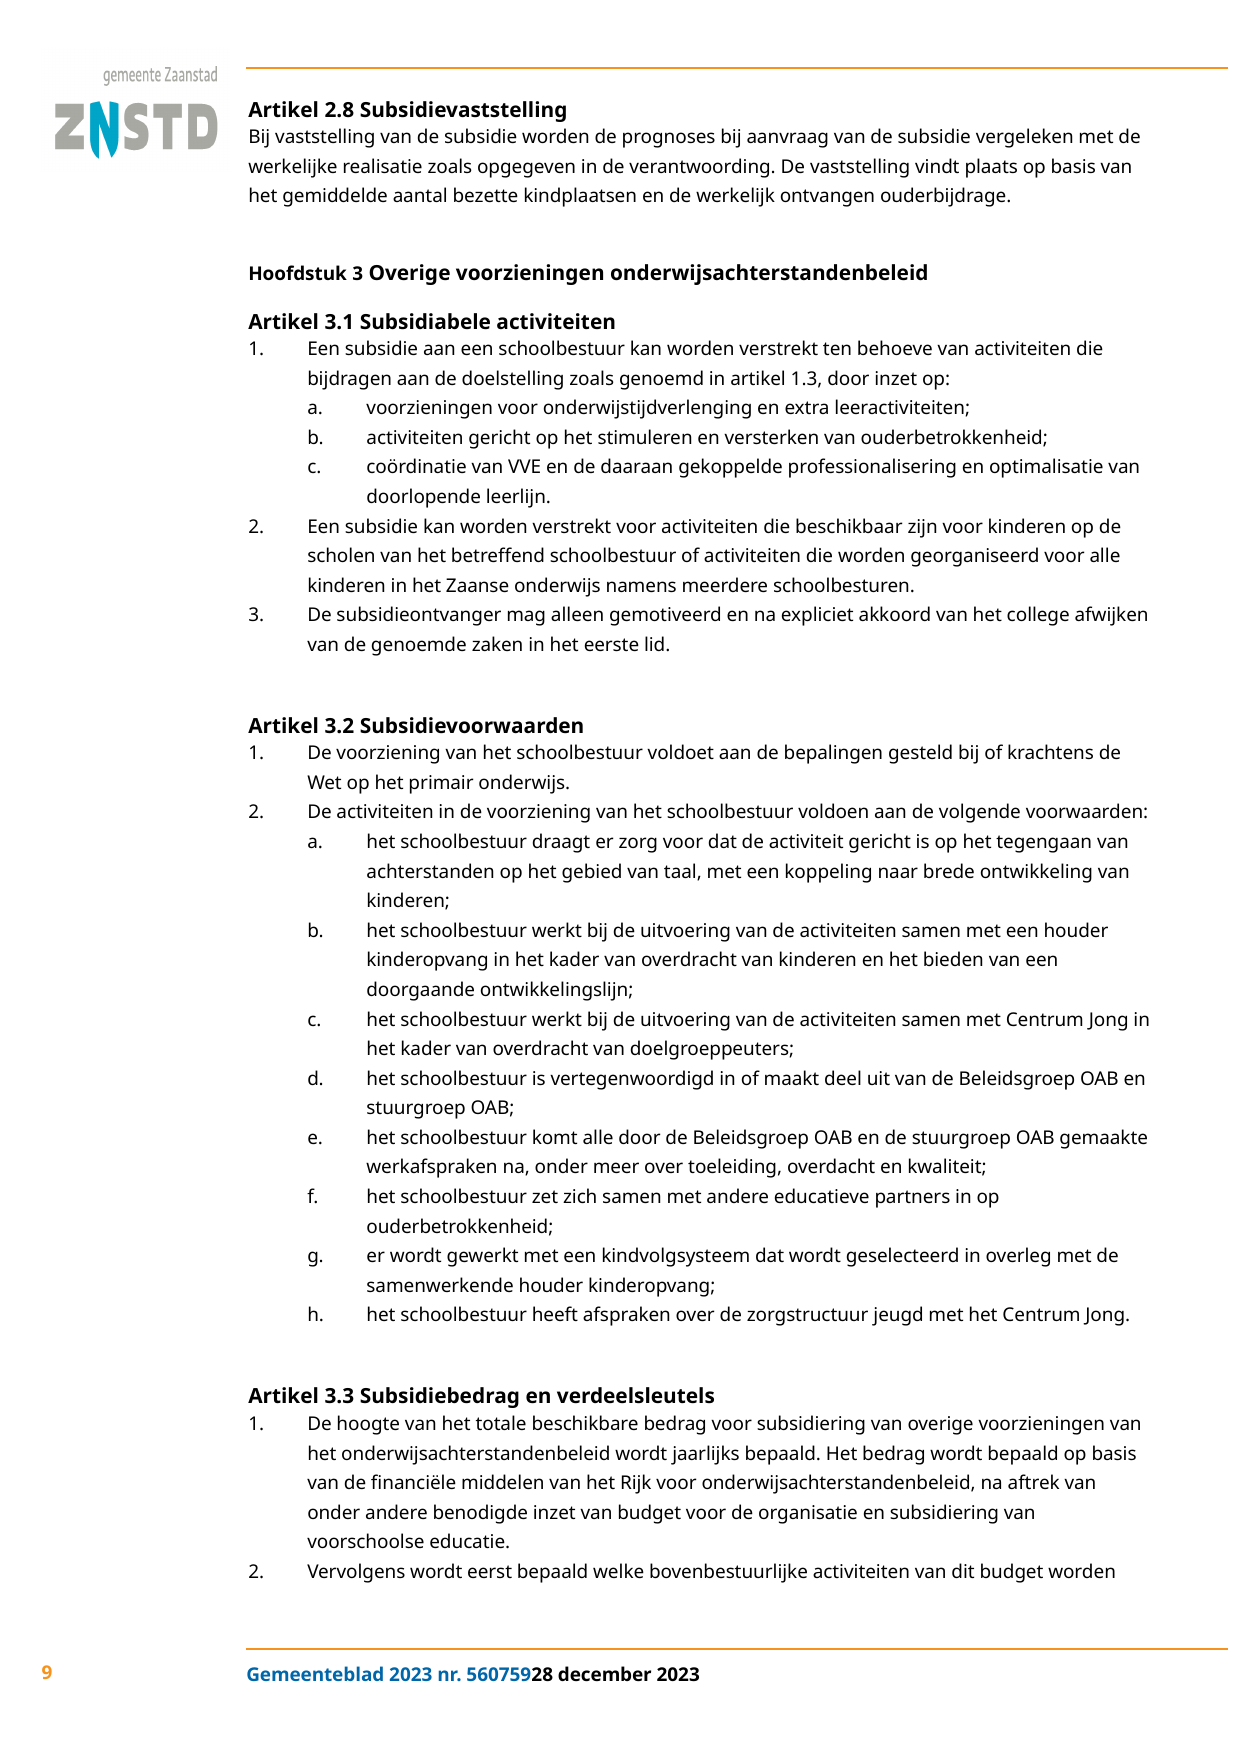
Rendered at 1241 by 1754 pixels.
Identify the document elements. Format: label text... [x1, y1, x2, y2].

list Vervolgens wordt eerst bepaald welke bovenbestuurlijke activiteiten van dit budget worden [248, 1558, 1152, 1584]
picture [41, 47, 231, 172]
text Bij vaststelling van de subsidie worden de prognoses bij aanvraag van de subsidie vergeleken met de werkelijke realisatie zoals opgegeven in de verantwoording. De vaststelling vindt plaats op basis van het gemiddelde aantal bezette kindplaatsen en de werkelijk ontvangen ouderbijdrage. [248, 123, 1152, 208]
list Een subsidie kan worden verstrekt voor activiteiten die beschikbaar zijn voor kinderen op de scholen van het betreffend schoolbestuur of activiteiten die worden georganiseerd voor alle kinderen in het Zaanse onderwijs namens meerdere schoolbesturen. [248, 513, 1152, 598]
list het schoolbestuur heeft afspraken over de zorgstructuur jeugd met het Centrum Jong. [307, 1302, 1152, 1327]
text Artikel 3.2 Subsidievoorwaarden [248, 711, 1152, 739]
list De hoogte van het totale beschikbare bedrag voor subsidiering van overige voorzieningen van het onderwijsachterstandenbeleid wordt jaarlijks bepaald. Het bedrag wordt bepaald op basis van de financiële middelen van het Rijk voor onderwijsachterstandenbeleid, na aftrek van onder andere benodigde inzet van budget voor de organisatie en subsidiering van voorschoolse educatie. [248, 1410, 1152, 1554]
list De activiteiten in de voorziening van het schoolbestuur voldoen aan de volgende voorwaarden: [248, 799, 1152, 824]
text Artikel 3.3 Subsidiebedrag en verdeelsleutels [248, 1382, 1152, 1410]
text Hoofdstuk 3 Overige voorzieningen onderwijsachterstandenbeleid [248, 258, 1152, 286]
list het schoolbestuur werkt bij de uitvoering van de activiteiten samen met een houder kinderopvang in het kader van overdracht van kinderen en het bieden van een doorgaande ontwikkelingslijn; [307, 917, 1152, 1002]
list De subsidieontvanger mag alleen gemotiveerd en na expliciet akkoord van het college afwijken van de genoemde zaken in het eerste lid. [248, 602, 1152, 657]
list activiteiten gericht op het stimuleren en versterken van ouderbetrokkenheid; [307, 424, 1152, 450]
list er wordt gewerkt met een kindvolgsysteem dat wordt geselecteerd in overleg met de samenwerkende houder kinderopvang; [307, 1242, 1152, 1298]
list Een subsidie aan een schoolbestuur kan worden verstrekt ten behoeve van activiteiten die bijdragen aan de doelstelling zoals genoemd in artikel 1.3, door inzet op: [248, 335, 1152, 391]
list het schoolbestuur komt alle door de Beleidsgroep OAB en de stuurgroep OAB gemaakte werkafspraken na, onder meer over toeleiding, overdacht en kwaliteit; [307, 1124, 1152, 1179]
list De voorziening van het schoolbestuur voldoet aan de bepalingen gesteld bij of krachtens de Wet op het primair onderwijs. [248, 739, 1152, 795]
list het schoolbestuur draagt er zorg voor dat de activiteit gericht is op het tegengaan van achterstanden op het gebied van taal, met een koppeling naar brede ontwikkeling van kinderen; [307, 828, 1152, 913]
list het schoolbestuur is vertegenwoordigd in of maakt deel uit van de Beleidsgroep OAB en stuurgroep OAB; [307, 1065, 1152, 1120]
text Artikel 2.8 Subsidievaststelling [248, 95, 1152, 123]
text Artikel 3.1 Subsidiabele activiteiten [248, 307, 1152, 335]
list voorzieningen voor onderwijstijdverlenging en extra leeractiviteiten; [307, 394, 1152, 420]
list het schoolbestuur zet zich samen met andere educatieve partners in op ouderbetrokkenheid; [307, 1183, 1152, 1239]
list coördinatie van VVE en de daaraan gekoppelde professionalisering en optimalisatie van doorlopende leerlijn. [307, 454, 1152, 509]
list het schoolbestuur werkt bij de uitvoering van de activiteiten samen met Centrum Jong in het kader van overdracht van doelgroeppeuters; [307, 1006, 1152, 1061]
